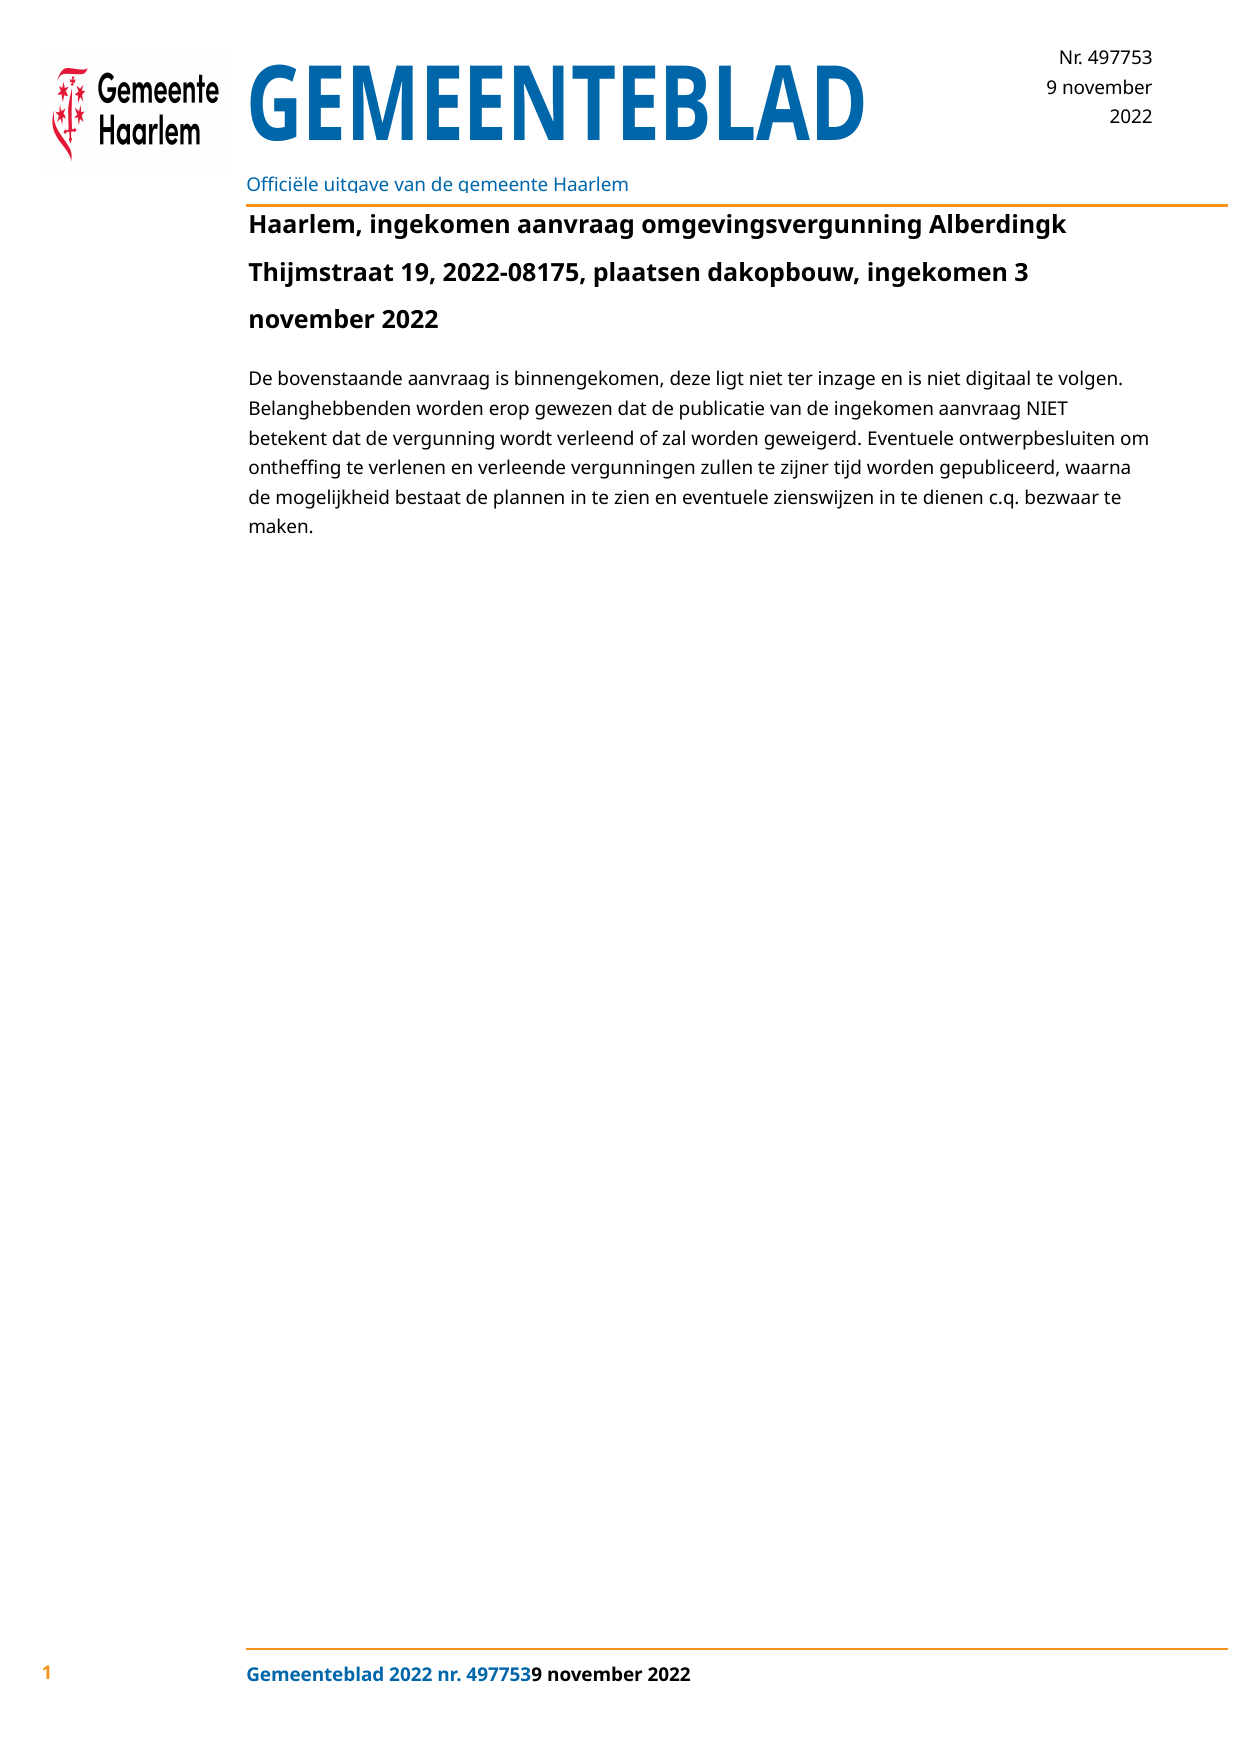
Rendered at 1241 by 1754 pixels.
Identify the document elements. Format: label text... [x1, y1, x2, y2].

text De bovenstaande aanvraag is binnengekomen, deze ligt niet ter inzage en is niet digitaal te volgen. Belanghebbenden worden erop gewezen dat de publicatie van de ingekomen aanvraag NIET betekent dat de vergunning wordt verleend of zal worden geweigerd. Eventuele ontwerpbesluiten om ontheffing te verlenen en verleende vergunningen zullen te zijner tijd worden gepubliceerd, waarna de mogelijkheid bestaat de plannen in te zien en eventuele zienswijzen in te dienen c.q. bezwaar te maken. [248, 366, 1152, 539]
text Haarlem, ingekomen aanvraag omgevingsvergunning Alberdingk Thijmstraat 19, 2022-08175, plaatsen dakopbouw, ingekomen 3 november 2022 [248, 207, 1152, 336]
picture [41, 47, 231, 172]
